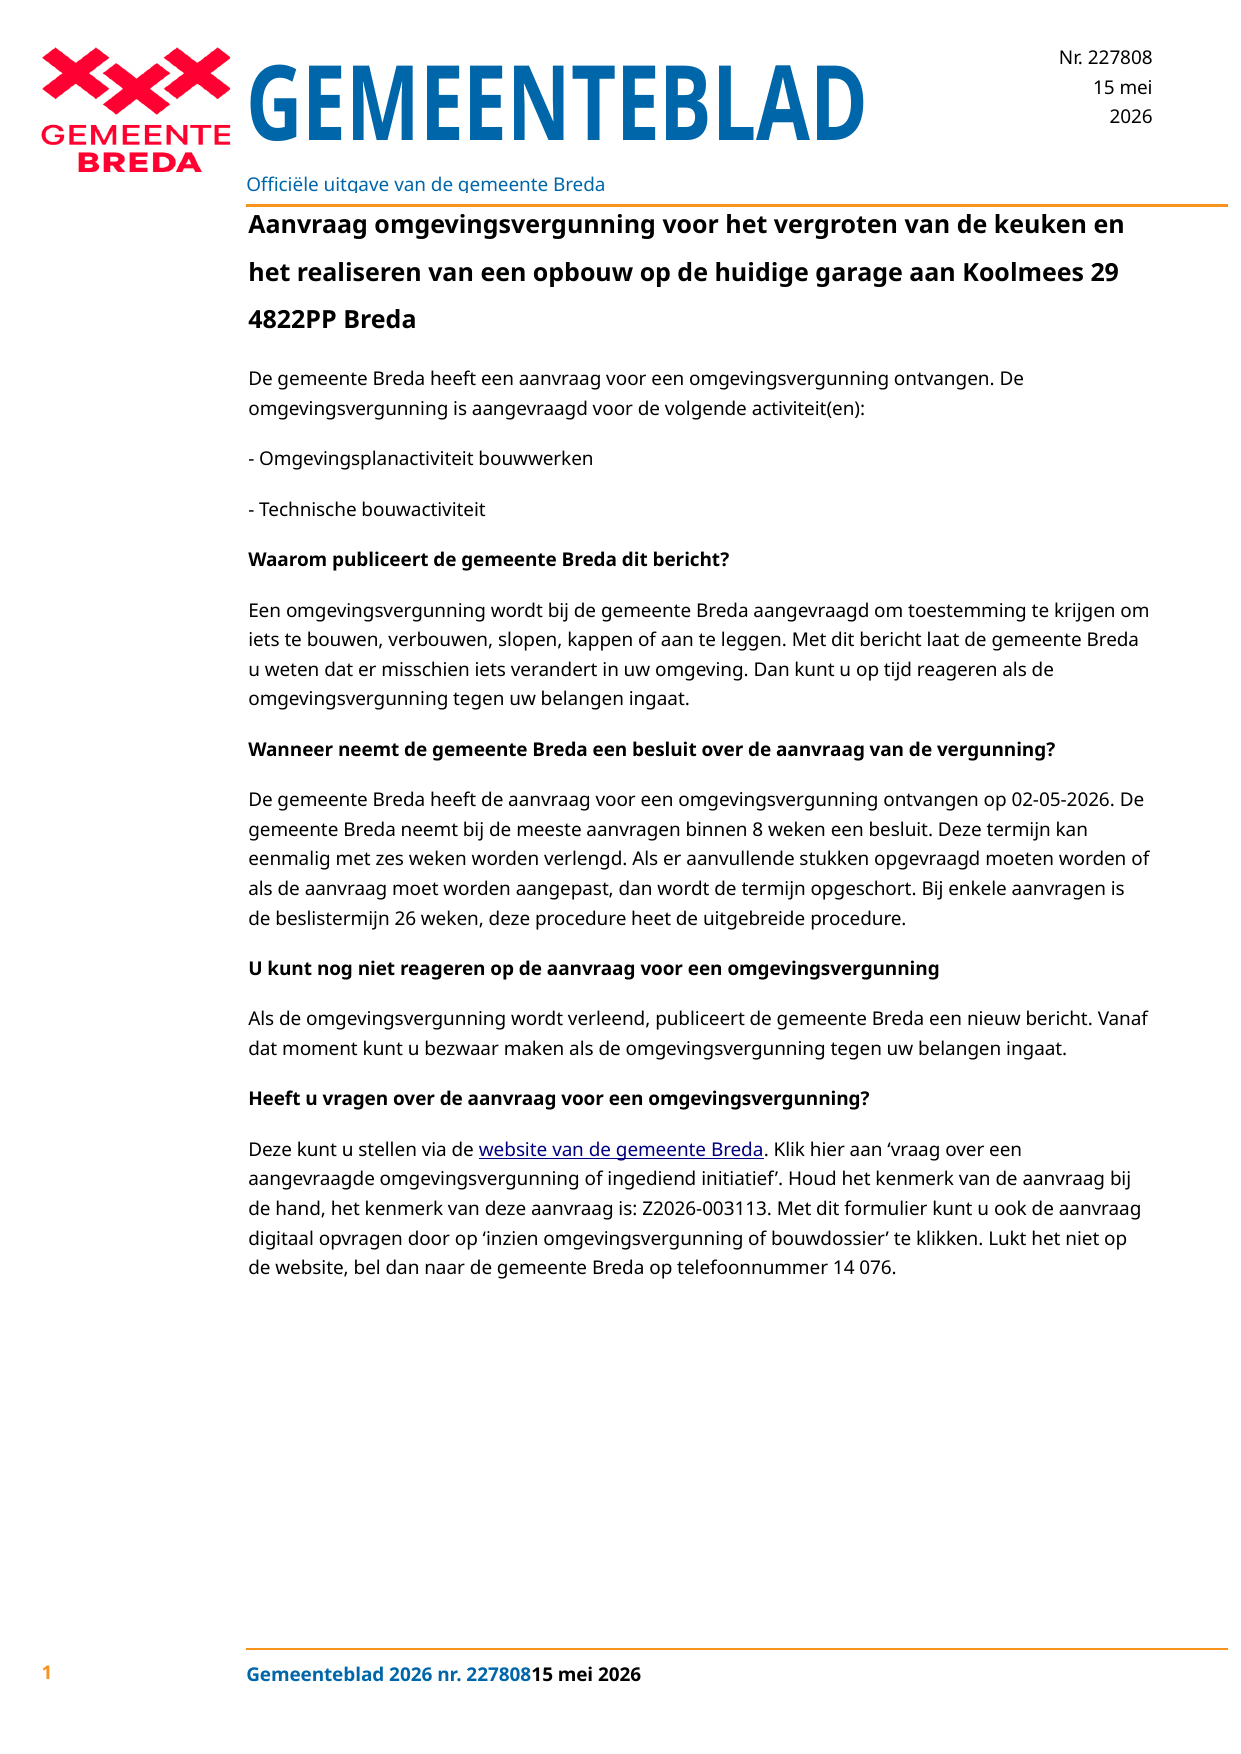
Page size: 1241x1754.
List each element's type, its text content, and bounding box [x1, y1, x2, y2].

text Deze kunt u stellen via de website van de gemeente Breda. Klik hier aan ‘vraag over een aangevraagde omgevingsvergunning of ingediend initiatief’. Houd het kenmerk van de aanvraag bij de hand, het kenmerk van deze aanvraag is: Z2026-003113. Met dit formulier kunt u ook de aanvraag digitaal opvragen door op ‘inzien omgevingsvergunning of bouwdossier’ te klikken. Lukt het niet op de website, bel dan naar de gemeente Breda op telefoonnummer 14 076. [248, 1136, 1152, 1280]
text Heeft u vragen over de aanvraag voor een omgevingsvergunning? [248, 1086, 1152, 1111]
picture [41, 47, 231, 172]
text Aanvraag omgevingsvergunning voor het vergroten van de keuken en het realiseren van een opbouw op de huidige garage aan Koolmees 29 4822PP Breda [248, 207, 1152, 336]
text Wanneer neemt de gemeente Breda een besluit over de aanvraag van de vergunning? [248, 736, 1152, 762]
text Een omgevingsvergunning wordt bij de gemeente Breda aangevraagd om toestemming te krijgen om iets te bouwen, verbouwen, slopen, kappen of aan te leggen. Met dit bericht laat de gemeente Breda u weten dat er misschien iets verandert in uw omgeving. Dan kunt u op tijd reageren als de omgevingsvergunning tegen uw belangen ingaat. [248, 597, 1152, 711]
text - Technische bouwactiviteit [248, 496, 1152, 522]
text - Omgevingsplanactiviteit bouwwerken [248, 446, 1152, 471]
text Waarom publiceert de gemeente Breda dit bericht? [248, 546, 1152, 572]
text U kunt nog niet reageren op de aanvraag voor een omgevingsvergunning [248, 955, 1152, 981]
text De gemeente Breda heeft een aanvraag voor een omgevingsvergunning ontvangen. De omgevingsvergunning is aangevraagd voor de volgende activiteit(en): [248, 366, 1152, 421]
text Als de omgevingsvergunning wordt verleend, publiceert de gemeente Breda een nieuw bericht. Vanaf dat moment kunt u bezwaar maken als de omgevingsvergunning tegen uw belangen ingaat. [248, 1006, 1152, 1061]
text De gemeente Breda heeft de aanvraag voor een omgevingsvergunning ontvangen op 02-05-2026. De gemeente Breda neemt bij de meeste aanvragen binnen 8 weken een besluit. Deze termijn kan eenmalig met zes weken worden verlengd. Als er aanvullende stukken opgevraagd moeten worden of als de aanvraag moet worden aangepast, dan wordt de termijn opgeschort. Bij enkele aanvragen is de beslistermijn 26 weken, deze procedure heet de uitgebreide procedure. [248, 786, 1152, 930]
